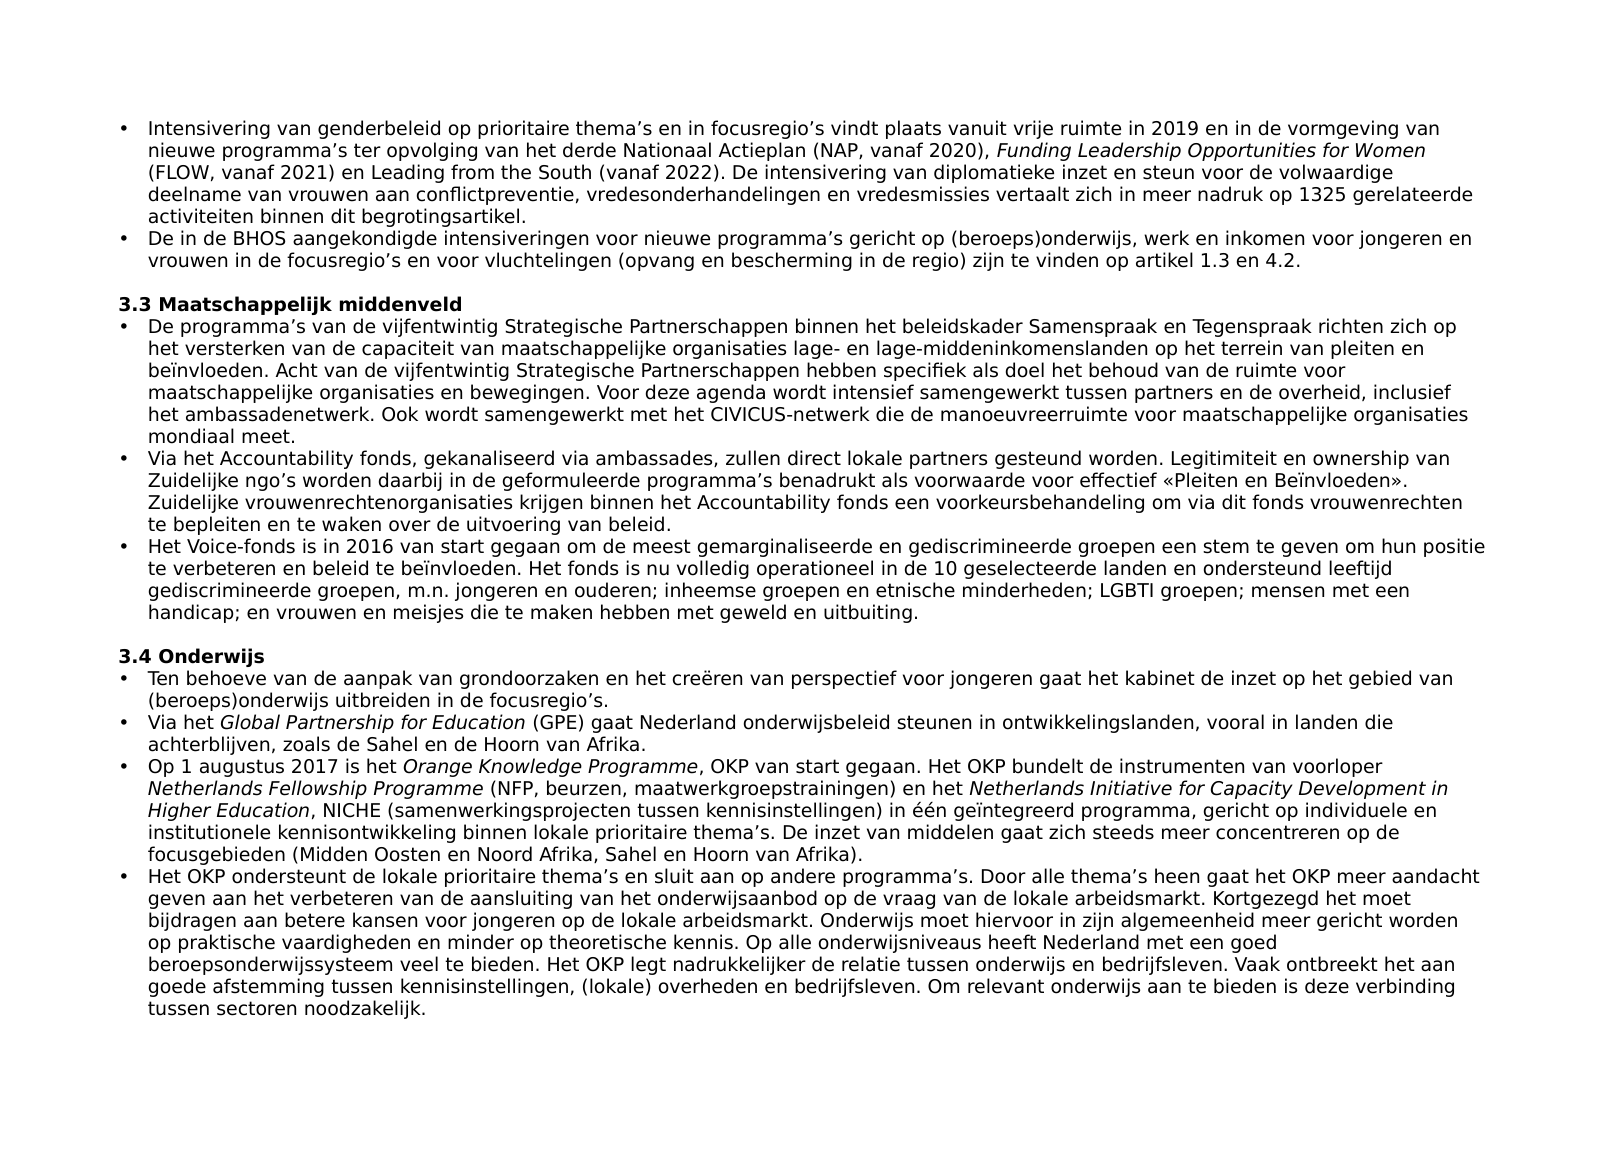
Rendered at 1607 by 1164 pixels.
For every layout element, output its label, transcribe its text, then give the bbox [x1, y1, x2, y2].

text • Op 1 augustus 2017 is het Orange Knowledge Programme, OKP van start gegaan. Het OKP bundelt de instrumenten van voorloper Netherlands Fellowship Programme (NFP, beurzen, maatwerkgroepstrainingen) en het Netherlands Initiative for Capacity Development in Higher Education, NICHE (samenwerkingsprojecten tussen kennisinstellingen) in één geïntegreerd programma, gericht op individuele en institutionele kennisontwikkeling binnen lokale prioritaire thema’s. De inzet van middelen gaat zich steeds meer concentreren op de focusgebieden (Midden Oosten en Noord Afrika, Sahel en Hoorn van Afrika). [118, 756, 1488, 866]
text • Het OKP ondersteunt de lokale prioritaire thema’s en sluit aan op andere programma’s. Door alle thema’s heen gaat het OKP meer aandacht geven aan het verbeteren van de aansluiting van het onderwijsaanbod op de vraag van de lokale arbeidsmarkt. Kortgezegd het moet bijdragen aan betere kansen voor jongeren op de lokale arbeidsmarkt. Onderwijs moet hiervoor in zijn algemeenheid meer gericht worden op praktische vaardigheden en minder op theoretische kennis. Op alle onderwijsniveaus heeft Nederland met een goed beroepsonderwijssysteem veel te bieden. Het OKP legt nadrukkelijker de relatie tussen onderwijs en bedrijfsleven. Vaak ontbreekt het aan goede afstemming tussen kennisinstellingen, (lokale) overheden en bedrijfsleven. Om relevant onderwijs aan te bieden is deze verbinding tussen sectoren noodzakelijk. [118, 866, 1488, 1020]
text • Via het Accountability fonds, gekanaliseerd via ambassades, zullen direct lokale partners gesteund worden. Legitimiteit en ownership van Zuidelijke ngo’s worden daarbij in de geformuleerde programma’s benadrukt als voorwaarde voor effectief «Pleiten en Beïnvloeden». Zuidelijke vrouwenrechtenorganisaties krijgen binnen het Accountability fonds een voorkeursbehandeling om via dit fonds vrouwenrechten te bepleiten en te waken over de uitvoering van beleid. [118, 448, 1488, 536]
subtitle 3.4 Onderwijs [118, 646, 1488, 668]
text • Via het Global Partnership for Education (GPE) gaat Nederland onderwijsbeleid steunen in ontwikkelingslanden, vooral in landen die achterblijven, zoals de Sahel en de Hoorn van Afrika. [118, 712, 1488, 756]
text • De programma’s van de vijfentwintig Strategische Partnerschappen binnen het beleidskader Samenspraak en Tegenspraak richten zich op het versterken van de capaciteit van maatschappelijke organisaties lage- en lage-middeninkomenslanden op het terrein van pleiten en beïnvloeden. Acht van de vijfentwintig Strategische Partnerschappen hebben specifiek als doel het behoud van de ruimte voor maatschappelijke organisaties en bewegingen. Voor deze agenda wordt intensief samengewerkt tussen partners en de overheid, inclusief het ambassadenetwerk. Ook wordt samengewerkt met het CIVICUS-netwerk die de manoeuvreerruimte voor maatschappelijke organisaties mondiaal meet. [118, 316, 1488, 448]
text • Ten behoeve van de aanpak van grondoorzaken en het creëren van perspectief voor jongeren gaat het kabinet de inzet op het gebied van (beroeps)onderwijs uitbreiden in de focusregio’s. [118, 668, 1488, 712]
text • Intensivering van genderbeleid op prioritaire thema’s en in focusregio’s vindt plaats vanuit vrije ruimte in 2019 en in de vormgeving van nieuwe programma’s ter opvolging van het derde Nationaal Actieplan (NAP, vanaf 2020), Funding Leadership Opportunities for Women (FLOW, vanaf 2021) en Leading from the South (vanaf 2022). De intensivering van diplomatieke inzet en steun voor de volwaardige deelname van vrouwen aan conflictpreventie, vredesonderhandelingen en vredesmissies vertaalt zich in meer nadruk op 1325 gerelateerde activiteiten binnen dit begrotingsartikel. [118, 118, 1488, 228]
text • De in de BHOS aangekondigde intensiveringen voor nieuwe programma’s gericht op (beroeps)onderwijs, werk en inkomen voor jongeren en vrouwen in de focusregio’s en voor vluchtelingen (opvang en bescherming in de regio) zijn te vinden op artikel 1.3 en 4.2. [118, 228, 1488, 272]
text • Het Voice-fonds is in 2016 van start gegaan om de meest gemarginaliseerde en gediscrimineerde groepen een stem te geven om hun positie te verbeteren en beleid te beïnvloeden. Het fonds is nu volledig operationeel in de 10 geselecteerde landen en ondersteund leeftijd gediscrimineerde groepen, m.n. jongeren en ouderen; inheemse groepen en etnische minderheden; LGBTI groepen; mensen met een handicap; en vrouwen en meisjes die te maken hebben met geweld en uitbuiting. [118, 536, 1488, 624]
subtitle 3.3 Maatschappelijk middenveld [118, 294, 1488, 316]
